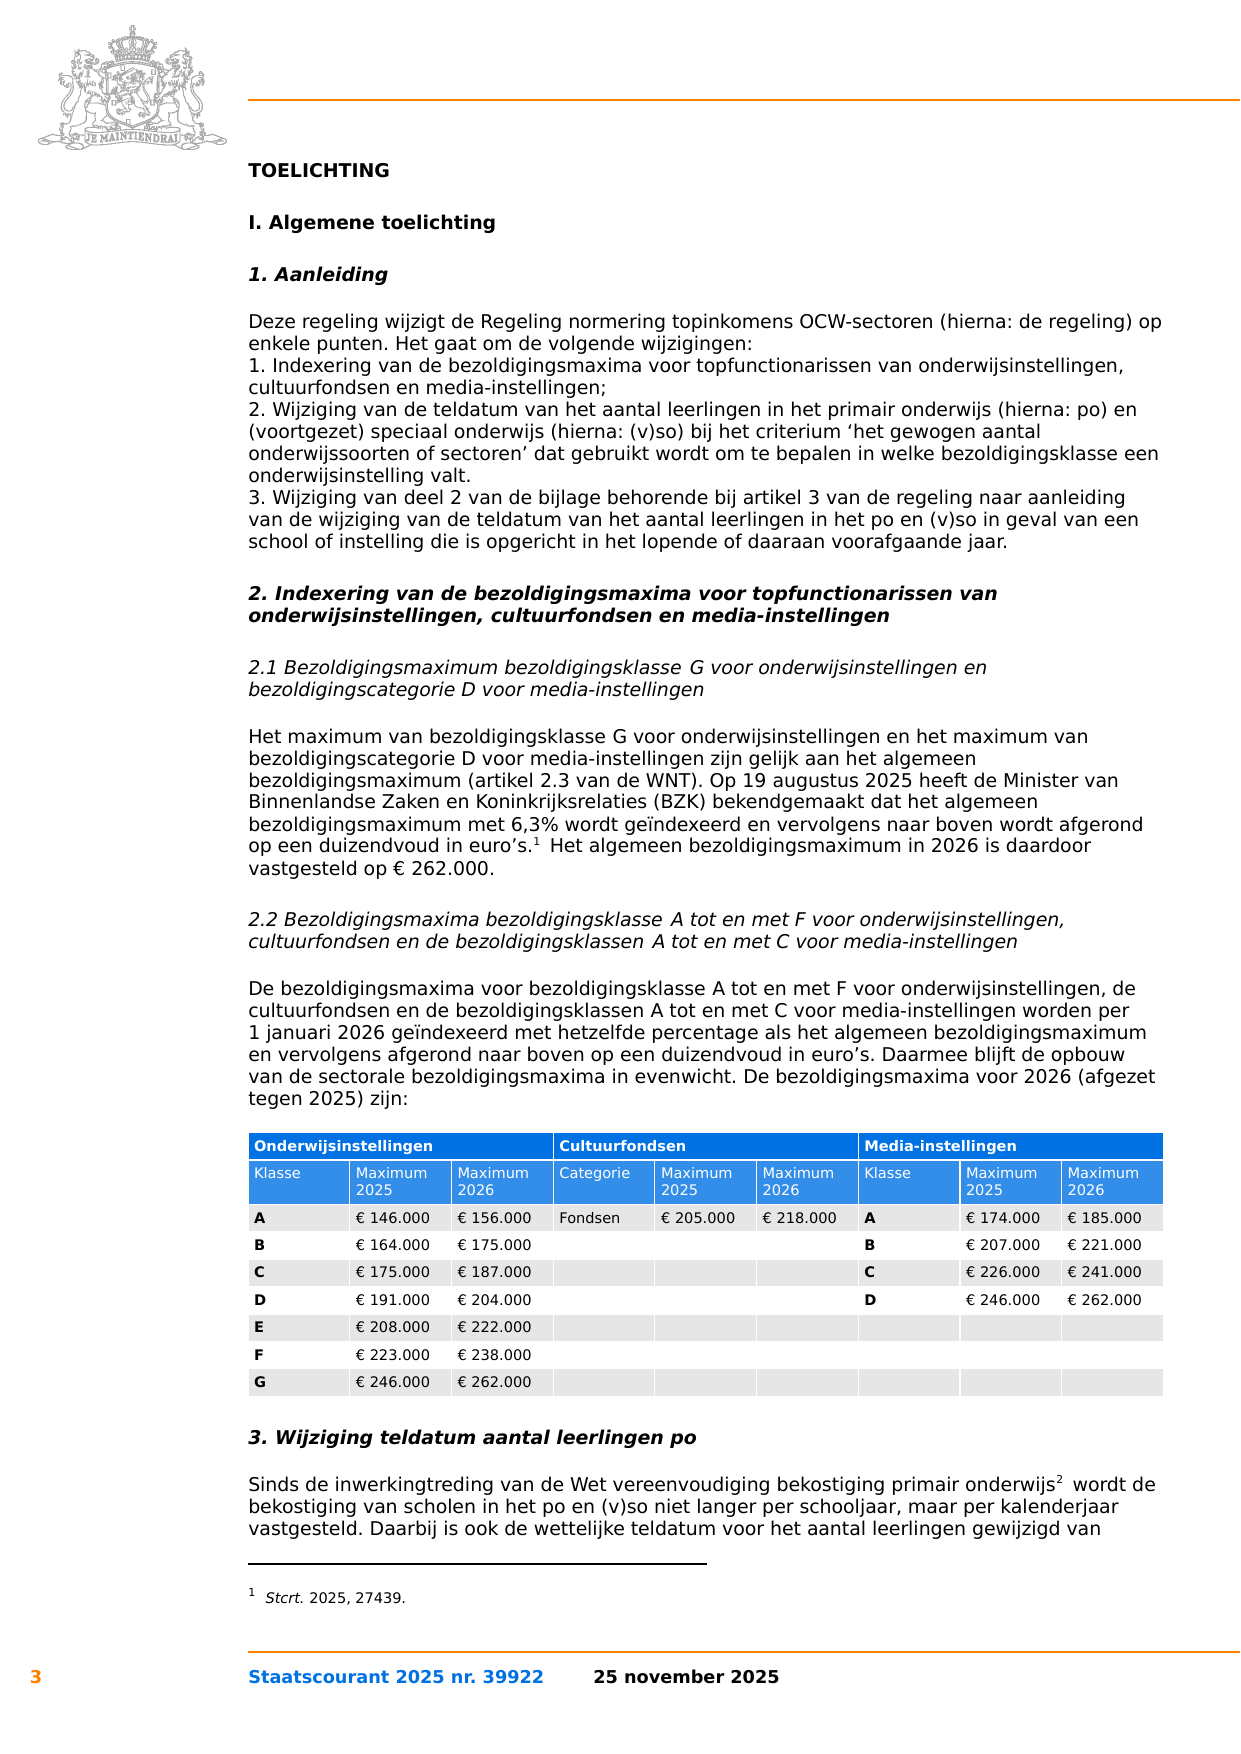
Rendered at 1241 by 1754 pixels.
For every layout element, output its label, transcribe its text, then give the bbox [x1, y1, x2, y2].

text Het maximum van bezoldigingsklasse G voor onderwijsinstellingen en het maximum van bezoldigingscategorie D voor media-instellingen zijn gelijk aan het algemeen bezoldigingsmaximum (artikel 2.3 van de WNT). Op 19 augustus 2025 heeft de Minister van Binnenlandse Zaken en Koninkrijksrelaties (BZK) bekendgemaakt dat het algemeen bezoldigingsmaximum met 6,3% wordt geïndexeerd en vervolgens naar boven wordt afgerond op een duizendvoud in euro’s. Het algemeen bezoldigingsmaximum in 2026 is daardoor vastgesteld op € 262.000. [248, 726, 1163, 879]
table_cell [554, 1232, 654, 1259]
table_cell Categorie [554, 1161, 654, 1204]
table_cell [655, 1369, 756, 1396]
table_cell € 175.000 [452, 1232, 553, 1259]
table_cell E [249, 1315, 349, 1341]
text 2. Wijziging van de teldatum van het aantal leerlingen in het primair onderwijs (hierna: po) en (voortgezet) speciaal onderwijs (hierna: (v)so) bij het criterium ‘het gewogen aantal onderwijssoorten of sectoren’ dat gebruikt wordt om te bepalen in welke bezoldigingsklasse een onderwijsinstelling valt. [248, 399, 1163, 487]
table_header Cultuurfondsen [554, 1133, 858, 1159]
text Deze regeling wijzigt de Regeling normering topinkomens OCW-sectoren (hierna: de regeling) op enkele punten. Het gaat om de volgende wijzigingen: [248, 311, 1163, 355]
table_cell C [859, 1260, 959, 1286]
table_cell [655, 1342, 756, 1368]
table_cell € 262.000 [452, 1369, 553, 1396]
table_cell [655, 1315, 756, 1341]
table_cell [859, 1315, 959, 1341]
table_cell € 246.000 [350, 1369, 451, 1396]
table_cell € 204.000 [452, 1287, 553, 1313]
table_cell [859, 1369, 959, 1396]
table_cell Maximum 2026 [1062, 1161, 1163, 1204]
table_cell [757, 1260, 858, 1286]
table_cell Klasse [249, 1161, 349, 1204]
picture [38, 25, 227, 150]
table_cell Maximum 2026 [757, 1161, 858, 1204]
text De bezoldigingsmaxima voor bezoldigingsklasse A tot en met F voor onderwijsinstellingen, de cultuurfondsen en de bezoldigingsklassen A tot en met C voor media-instellingen worden per 1 januari 2026 geïndexeerd met hetzelfde percentage als het algemeen bezoldigingsmaximum en vervolgens afgerond naar boven op een duizendvoud in euro’s. Daarmee blijft de opbouw van de sectorale bezoldigingsmaxima in evenwicht. De bezoldigingsmaxima voor 2026 (afgezet tegen 2025) zijn: [248, 978, 1163, 1110]
table_cell € 238.000 [452, 1342, 553, 1368]
table_cell € 191.000 [350, 1287, 451, 1313]
table_cell Maximum 2025 [350, 1161, 451, 1204]
table_cell Maximum 2025 [655, 1161, 756, 1204]
subtitle 2.1 Bezoldigingsmaximum bezoldigingsklasse G voor onderwijsinstellingen en bezoldigingscategorie D voor media-instellingen [248, 657, 1163, 701]
table_cell € 246.000 [961, 1287, 1061, 1313]
table_cell € 223.000 [350, 1342, 451, 1368]
table_cell € 185.000 [1062, 1205, 1163, 1231]
table_cell [1062, 1315, 1163, 1341]
table_cell A [859, 1205, 959, 1231]
table_cell [961, 1369, 1061, 1396]
table_cell € 156.000 [452, 1205, 553, 1231]
table_cell € 208.000 [350, 1315, 451, 1341]
subtitle 3. Wijziging teldatum aantal leerlingen po [248, 1427, 1163, 1449]
table_cell Maximum 2025 [961, 1161, 1061, 1204]
table_cell [859, 1342, 959, 1368]
table_cell [757, 1369, 858, 1396]
table_cell [554, 1287, 654, 1313]
table_cell € 222.000 [452, 1315, 553, 1341]
text 1. Indexering van de bezoldigingsmaxima voor topfunctionarissen van onderwijsinstellingen, cultuurfondsen en media-instellingen; [248, 355, 1163, 399]
table_cell Klasse [859, 1161, 959, 1204]
table_cell [655, 1260, 756, 1286]
table_cell [554, 1342, 654, 1368]
table_cell € 175.000 [350, 1260, 451, 1286]
table_cell Fondsen [554, 1205, 654, 1231]
table_cell € 164.000 [350, 1232, 451, 1259]
table_cell [757, 1232, 858, 1259]
subtitle 2. Indexering van de bezoldigingsmaxima voor topfunctionarissen van onderwijsinstellingen, cultuurfondsen en media-instellingen [248, 583, 1163, 627]
table_cell € 187.000 [452, 1260, 553, 1286]
table_cell [554, 1260, 654, 1286]
table_cell [757, 1315, 858, 1341]
table_cell F [249, 1342, 349, 1368]
table_cell € 241.000 [1062, 1260, 1163, 1286]
table_cell D [859, 1287, 959, 1313]
table_cell [1062, 1369, 1163, 1396]
table_cell [655, 1232, 756, 1259]
table_cell A [249, 1205, 349, 1231]
table_cell € 205.000 [655, 1205, 756, 1231]
text 3. Wijziging van deel 2 van de bijlage behorende bij artikel 3 van de regeling naar aanleiding van de wijziging van de teldatum van het aantal leerlingen in het po en (v)so in geval van een school of instelling die is opgericht in het lopende of daaraan voorafgaande jaar. [248, 487, 1163, 553]
table_cell [554, 1369, 654, 1396]
table_cell € 146.000 [350, 1205, 451, 1231]
table_header Media-instellingen [859, 1133, 1163, 1159]
table_cell € 221.000 [1062, 1232, 1163, 1259]
subtitle I. Algemene toelichting [248, 212, 1163, 234]
table_cell [757, 1342, 858, 1368]
table_cell € 226.000 [961, 1260, 1061, 1286]
table_cell C [249, 1260, 349, 1286]
table_cell [961, 1315, 1061, 1341]
table_header Onderwijsinstellingen [249, 1133, 553, 1159]
table_cell [554, 1315, 654, 1341]
subtitle 1. Aanleiding [248, 264, 1163, 286]
subtitle TOELICHTING [248, 160, 1163, 182]
table_cell D [249, 1287, 349, 1313]
table_cell B [859, 1232, 959, 1259]
table_cell [961, 1342, 1061, 1368]
text Sinds de inwerkingtreding van de Wet vereenvoudiging bekostiging primair onderwijs wordt de bekostiging van scholen in het po en (v)so niet langer per schooljaar, maar per kalenderjaar vastgesteld. Daarbij is ook de wettelijke teldatum voor het aantal leerlingen gewijzigd van [248, 1474, 1163, 1539]
table_cell € 262.000 [1062, 1287, 1163, 1313]
table_cell Maximum 2026 [452, 1161, 553, 1204]
table_cell B [249, 1232, 349, 1259]
table_cell G [249, 1369, 349, 1396]
table_cell [655, 1287, 756, 1313]
text Stcrt. 2025, 27439. [248, 1586, 1163, 1608]
subtitle 2.2 Bezoldigingsmaxima bezoldigingsklasse A tot en met F voor onderwijsinstellingen, cultuurfondsen en de bezoldigingsklassen A tot en met C voor media-instellingen [248, 909, 1163, 953]
table_cell [1062, 1342, 1163, 1368]
table_cell [757, 1287, 858, 1313]
table_cell € 174.000 [961, 1205, 1061, 1231]
table_cell € 218.000 [757, 1205, 858, 1231]
table_cell € 207.000 [961, 1232, 1061, 1259]
